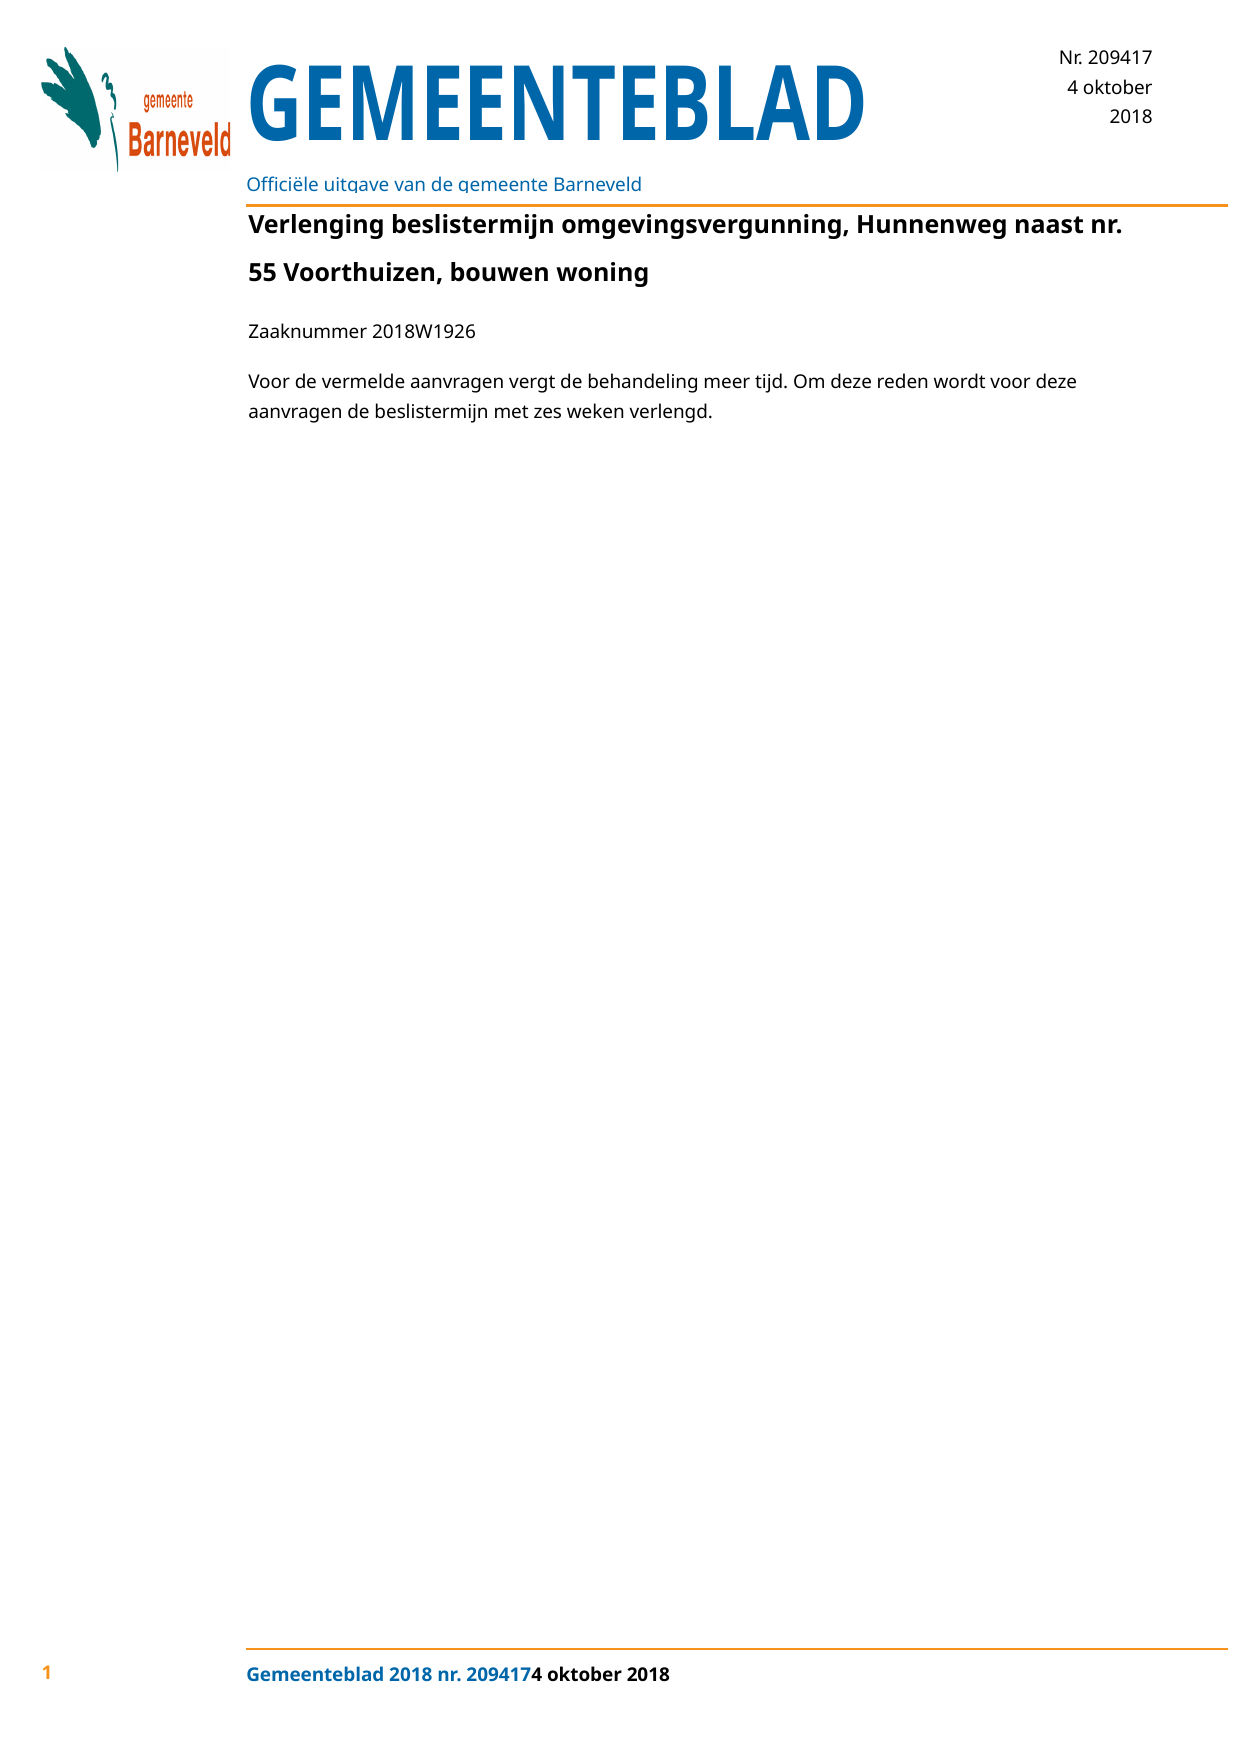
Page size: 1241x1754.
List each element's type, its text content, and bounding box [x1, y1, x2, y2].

text Zaaknummer 2018W1926 [248, 318, 1152, 344]
picture [41, 47, 231, 172]
text Verlenging beslistermijn omgevingsvergunning, Hunnenweg naast nr. 55 Voorthuizen, bouwen woning [248, 207, 1152, 288]
text Voor de vermelde aanvragen vergt de behandeling meer tijd. Om deze reden wordt voor deze aanvragen de beslistermijn met zes weken verlengd. [248, 368, 1152, 424]
